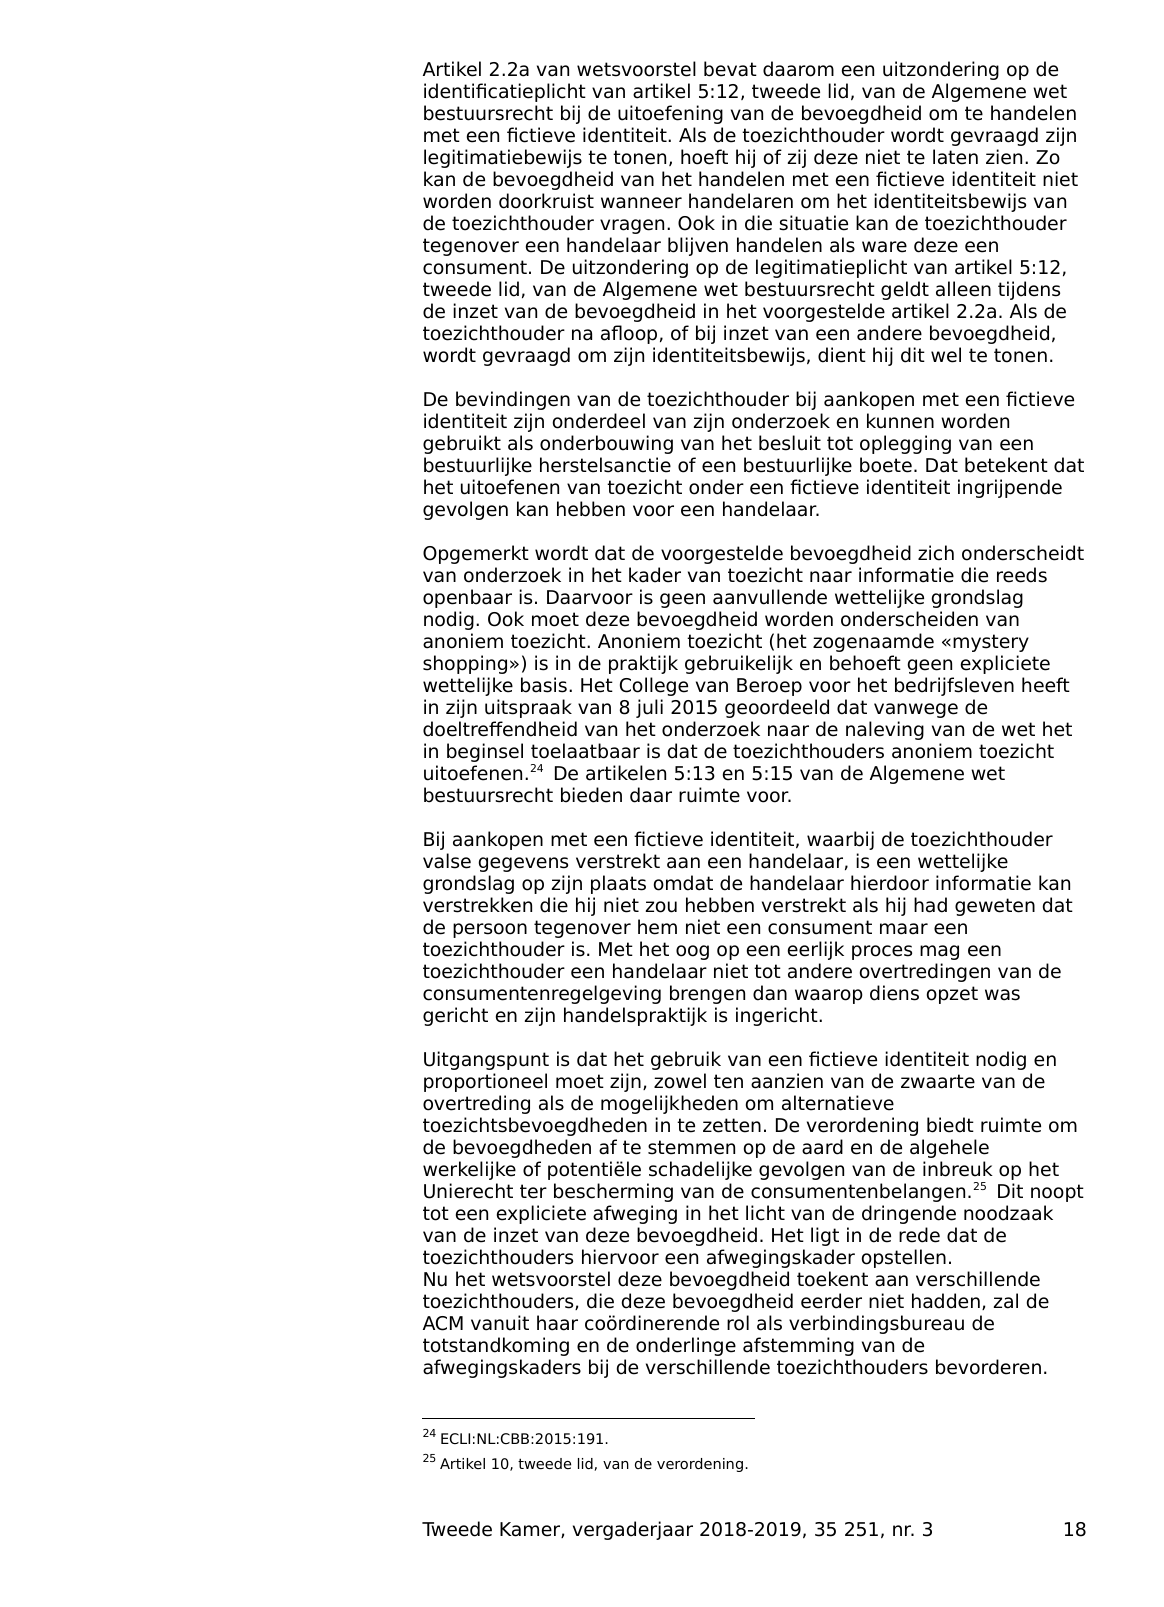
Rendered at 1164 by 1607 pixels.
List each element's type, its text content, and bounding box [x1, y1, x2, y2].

text Bij aankopen met een fictieve identiteit, waarbij de toezichthouder valse gegevens verstrekt aan een handelaar, is een wettelijke grondslag op zijn plaats omdat de handelaar hierdoor informatie kan verstrekken die hij niet zou hebben verstrekt als hij had geweten dat de persoon tegenover hem niet een consument maar een toezichthouder is. Met het oog op een eerlijk proces mag een toezichthouder een handelaar niet tot andere overtredingen van de consumentenregelgeving brengen dan waarop diens opzet was gericht en zijn handelspraktijk is ingericht. [422, 829, 1087, 1027]
text ECLI:NL:CBB:2015:191. [422, 1427, 1087, 1449]
text Artikel 10, tweede lid, van de verordening. [422, 1452, 1087, 1474]
text De bevindingen van de toezichthouder bij aankopen met een fictieve identiteit zijn onderdeel van zijn onderzoek en kunnen worden gebruikt als onderbouwing van het besluit tot oplegging van een bestuurlijke herstelsanctie of een bestuurlijke boete. Dat betekent dat het uitoefenen van toezicht onder een fictieve identiteit ingrijpende gevolgen kan hebben voor een handelaar. [422, 389, 1087, 521]
text Opgemerkt wordt dat de voorgestelde bevoegdheid zich onderscheidt van onderzoek in het kader van toezicht naar informatie die reeds openbaar is. Daarvoor is geen aanvullende wettelijke grondslag nodig. Ook moet deze bevoegdheid worden onderscheiden van anoniem toezicht. Anoniem toezicht (het zogenaamde «mystery shopping») is in de praktijk gebruikelijk en behoeft geen expliciete wettelijke basis. Het College van Beroep voor het bedrijfsleven heeft in zijn uitspraak van 8 juli 2015 geoordeeld dat vanwege de doeltreffendheid van het onderzoek naar de naleving van de wet het in beginsel toelaatbaar is dat de toezichthouders anoniem toezicht uitoefenen. De artikelen 5:13 en 5:15 van de Algemene wet bestuursrecht bieden daar ruimte voor. [422, 543, 1087, 807]
text Nu het wetsvoorstel deze bevoegdheid toekent aan verschillende toezichthouders, die deze bevoegdheid eerder niet hadden, zal de ACM vanuit haar coördinerende rol als verbindingsbureau de totstandkoming en de onderlinge afstemming van de afwegingskaders bij de verschillende toezichthouders bevorderen. [422, 1269, 1087, 1379]
text Uitgangspunt is dat het gebruik van een fictieve identiteit nodig en proportioneel moet zijn, zowel ten aanzien van de zwaarte van de overtreding als de mogelijkheden om alternatieve toezichtsbevoegdheden in te zetten. De verordening biedt ruimte om de bevoegdheden af te stemmen op de aard en de algehele werkelijke of potentiële schadelijke gevolgen van de inbreuk op het Unierecht ter bescherming van de consumentenbelangen. Dit noopt tot een expliciete afweging in het licht van de dringende noodzaak van de inzet van deze bevoegdheid. Het ligt in de rede dat de toezichthouders hiervoor een afwegingskader opstellen. [422, 1049, 1087, 1269]
text Artikel 2.2a van wetsvoorstel bevat daarom een uitzondering op de identificatieplicht van artikel 5:12, tweede lid, van de Algemene wet bestuursrecht bij de uitoefening van de bevoegdheid om te handelen met een fictieve identiteit. Als de toezichthouder wordt gevraagd zijn legitimatiebewijs te tonen, hoeft hij of zij deze niet te laten zien. Zo kan de bevoegdheid van het handelen met een fictieve identiteit niet worden doorkruist wanneer handelaren om het identiteitsbewijs van de toezichthouder vragen. Ook in die situatie kan de toezichthouder tegenover een handelaar blijven handelen als ware deze een consument. De uitzondering op de legitimatieplicht van artikel 5:12, tweede lid, van de Algemene wet bestuursrecht geldt alleen tijdens de inzet van de bevoegdheid in het voorgestelde artikel 2.2a. Als de toezichthouder na afloop, of bij inzet van een andere bevoegdheid, wordt gevraagd om zijn identiteitsbewijs, dient hij dit wel te tonen. [422, 59, 1087, 367]
